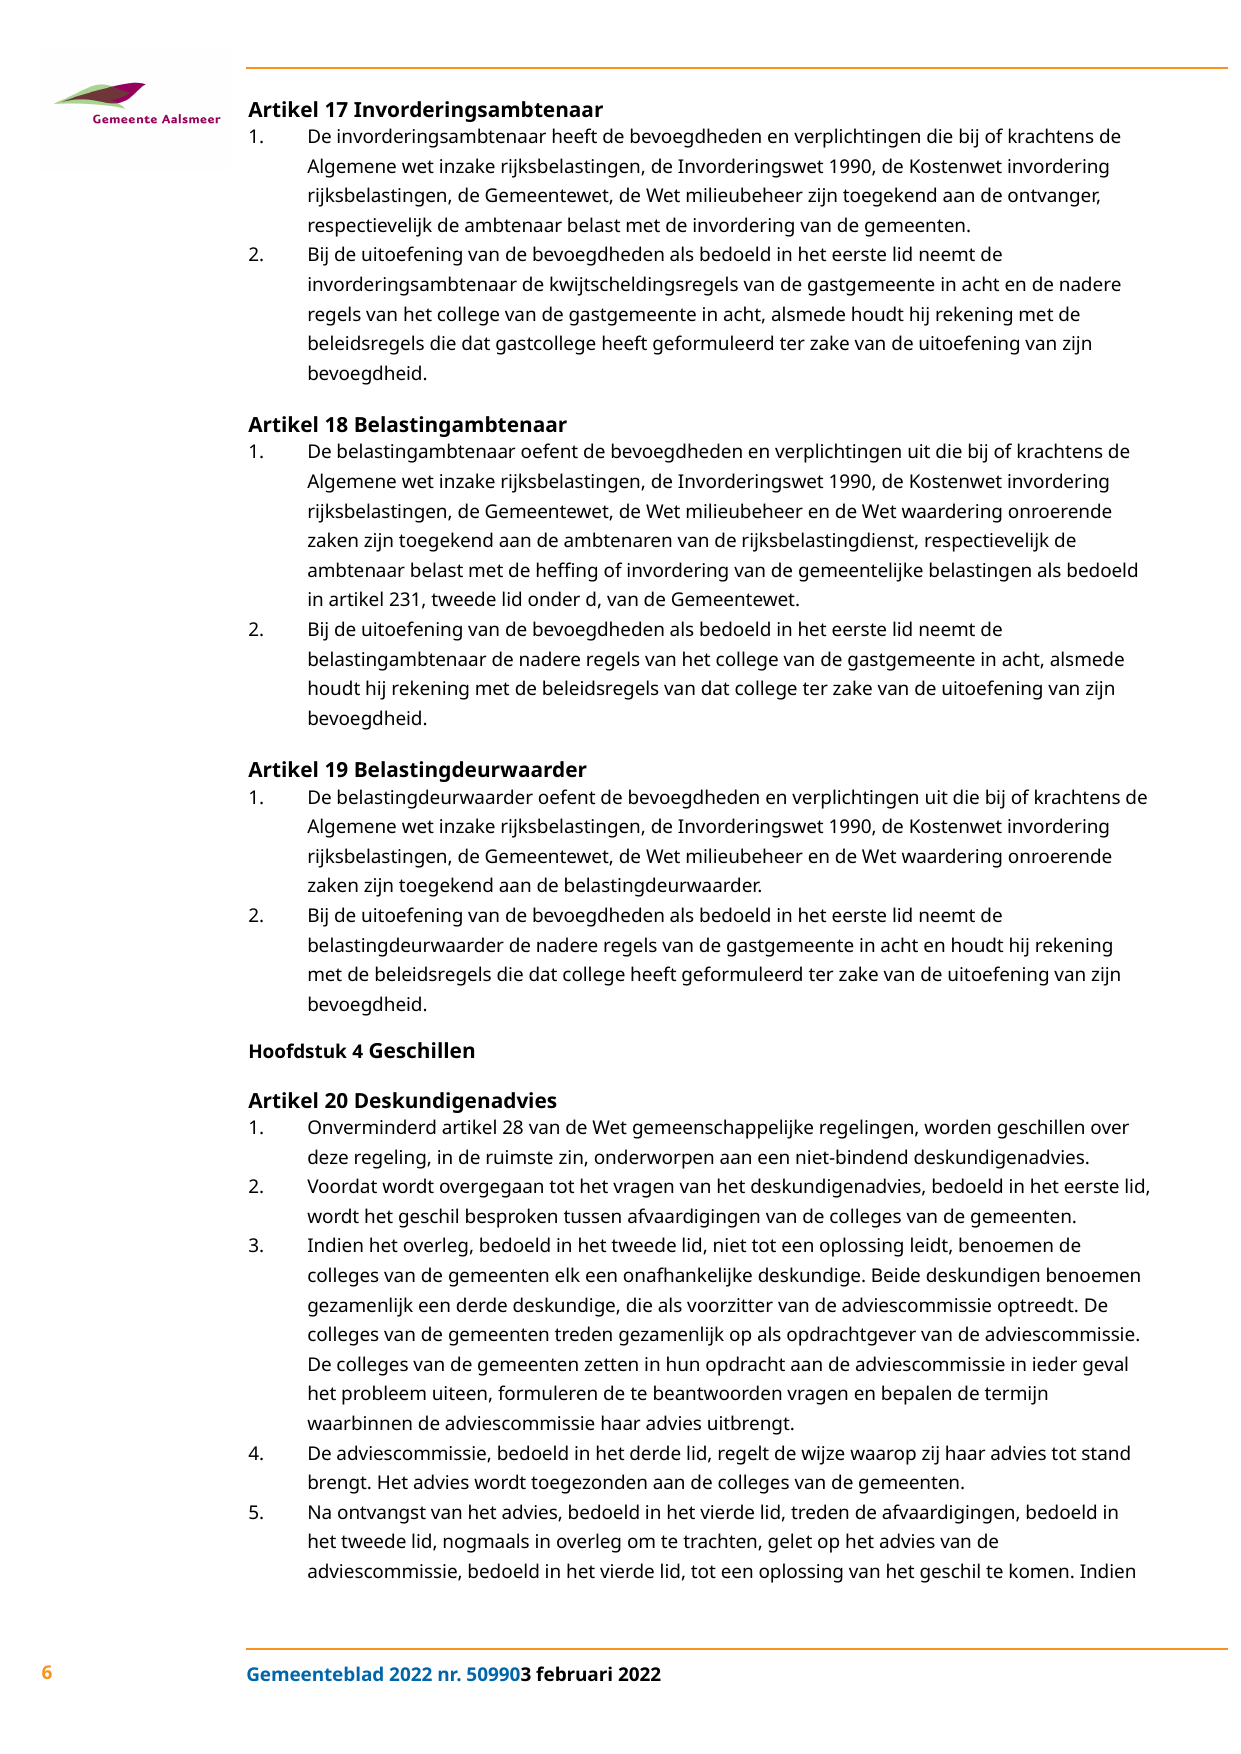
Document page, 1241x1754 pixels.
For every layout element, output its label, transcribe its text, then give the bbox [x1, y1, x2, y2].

list De belastingambtenaar oefent de bevoegdheden en verplichtingen uit die bij of krachtens de Algemene wet inzake rijksbelastingen, de Invorderingswet 1990, de Kostenwet invordering rijksbelastingen, de Gemeentewet, de Wet milieubeheer en de Wet waardering onroerende zaken zijn toegekend aan de ambtenaren van de rijksbelastingdienst, respectievelijk de ambtenaar belast met de heffing of invordering van de gemeentelijke belastingen als bedoeld in artikel 231, tweede lid onder d, van de Gemeentewet. [248, 439, 1152, 612]
list Indien het overleg, bedoeld in het tweede lid, niet tot een oplossing leidt, benoemen de colleges van de gemeenten elk een onafhankelijke deskundige. Beide deskundigen benoemen gezamenlijk een derde deskundige, die als voorzitter van de adviescommissie optreedt. De colleges van de gemeenten treden gezamenlijk op als opdrachtgever van de adviescommissie. De colleges van de gemeenten zetten in hun opdracht aan de adviescommissie in ieder geval het probleem uiteen, formuleren de te beantwoorden vragen en bepalen de termijn waarbinnen de adviescommissie haar advies uitbrengt. [248, 1233, 1152, 1436]
list Voordat wordt overgegaan tot het vragen van het deskundigenadvies, bedoeld in het eerste lid, wordt het geschil besproken tussen afvaardigingen van de colleges van de gemeenten. [248, 1173, 1152, 1229]
text Artikel 17 Invorderingsambtenaar [248, 95, 1152, 123]
text Artikel 19 Belastingdeurwaarder [248, 755, 1152, 784]
list De invorderingsambtenaar heeft de bevoegdheden en verplichtingen die bij of krachtens de Algemene wet inzake rijksbelastingen, de Invorderingswet 1990, de Kostenwet invordering rijksbelastingen, de Gemeentewet, de Wet milieubeheer zijn toegekend aan de ontvanger, respectievelijk de ambtenaar belast met de invordering van de gemeenten. [248, 123, 1152, 238]
list Bij de uitoefening van de bevoegdheden als bedoeld in het eerste lid neemt de invorderingsambtenaar de kwijtscheldingsregels van de gastgemeente in acht en de nadere regels van het college van de gastgemeente in acht, alsmede houdt hij rekening met de beleidsregels die dat gastcollege heeft geformuleerd ter zake van de uitoefening van zijn bevoegdheid. [248, 242, 1152, 386]
list De adviescommissie, bedoeld in het derde lid, regelt de wijze waarop zij haar advies tot stand brengt. Het advies wordt toegezonden aan de colleges van de gemeenten. [248, 1440, 1152, 1495]
list Bij de uitoefening van de bevoegdheden als bedoeld in het eerste lid neemt de belastingambtenaar de nadere regels van het college van de gastgemeente in acht, alsmede houdt hij rekening met de beleidsregels van dat college ter zake van de uitoefening van zijn bevoegdheid. [248, 616, 1152, 731]
picture [41, 47, 231, 172]
list Onverminderd artikel 28 van de Wet gemeenschappelijke regelingen, worden geschillen over deze regeling, in de ruimste zin, onderworpen aan een niet-bindend deskundigenadvies. [248, 1114, 1152, 1169]
list Na ontvangst van het advies, bedoeld in het vierde lid, treden de afvaardigingen, bedoeld in het tweede lid, nogmaals in overleg om te trachten, gelet op het advies van de adviescommissie, bedoeld in het vierde lid, tot een oplossing van het geschil te komen. Indien [248, 1499, 1152, 1584]
text Artikel 18 Belastingambtenaar [248, 410, 1152, 439]
text Hoofdstuk 4 Geschillen [248, 1037, 1152, 1065]
list De belastingdeurwaarder oefent de bevoegdheden en verplichtingen uit die bij of krachtens de Algemene wet inzake rijksbelastingen, de Invorderingswet 1990, de Kostenwet invordering rijksbelastingen, de Gemeentewet, de Wet milieubeheer en de Wet waardering onroerende zaken zijn toegekend aan de belastingdeurwaarder. [248, 784, 1152, 898]
list Bij de uitoefening van de bevoegdheden als bedoeld in het eerste lid neemt de belastingdeurwaarder de nadere regels van de gastgemeente in acht en houdt hij rekening met de beleidsregels die dat college heeft geformuleerd ter zake van de uitoefening van zijn bevoegdheid. [248, 902, 1152, 1017]
text Artikel 20 Deskundigenadvies [248, 1086, 1152, 1114]
